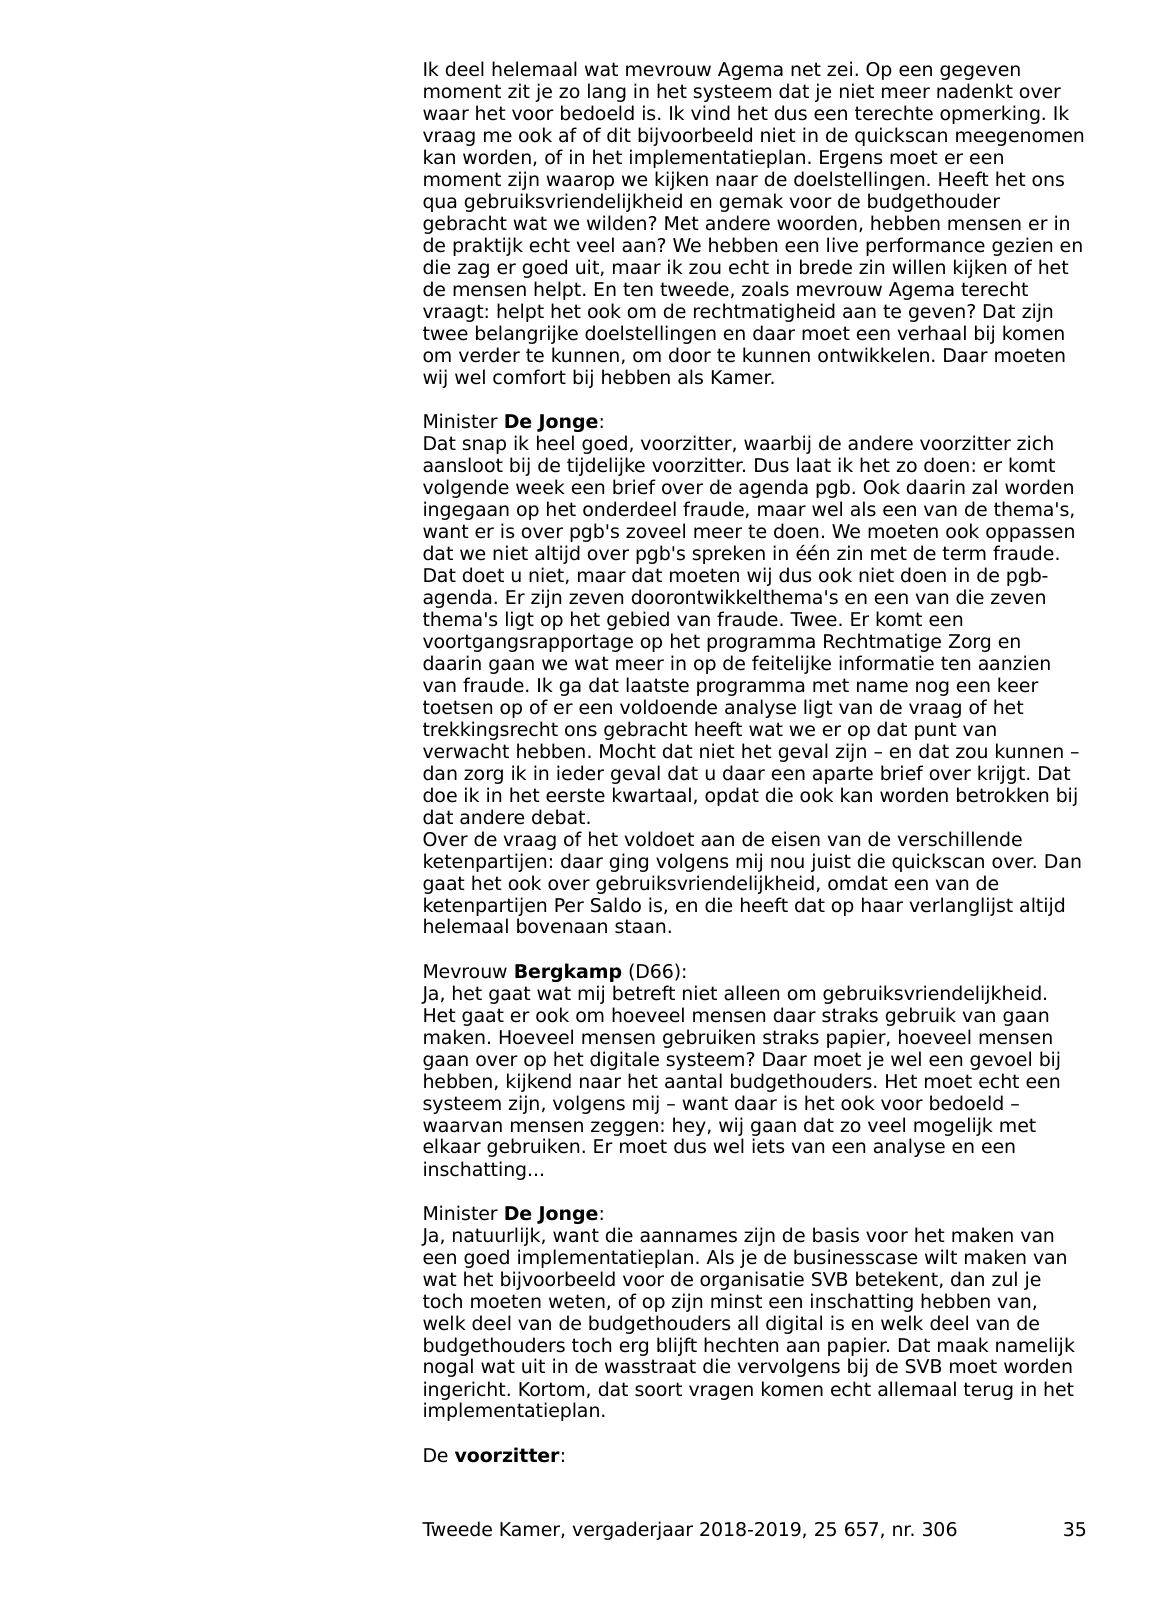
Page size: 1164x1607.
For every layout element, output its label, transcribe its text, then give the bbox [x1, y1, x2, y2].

text Minister De Jonge: [422, 1203, 1087, 1224]
text Ik deel helemaal wat mevrouw Agema net zei. Op een gegeven moment zit je zo lang in het systeem dat je niet meer nadenkt over waar het voor bedoeld is. Ik vind het dus een terechte opmerking. Ik vraag me ook af of dit bijvoorbeeld niet in de quickscan meegenomen kan worden, of in het implementatieplan. Ergens moet er een moment zijn waarop we kijken naar de doelstellingen. Heeft het ons qua gebruiksvriendelijkheid en gemak voor de budgethouder gebracht wat we wilden? Met andere woorden, hebben mensen er in de praktijk echt veel aan? We hebben een live performance gezien en die zag er goed uit, maar ik zou echt in brede zin willen kijken of het de mensen helpt. En ten tweede, zoals mevrouw Agema terecht vraagt: helpt het ook om de rechtmatigheid aan te geven? Dat zijn twee belangrijke doelstellingen en daar moet een verhaal bij komen om verder te kunnen, om door te kunnen ontwikkelen. Daar moeten wij wel comfort bij hebben als Kamer. [422, 59, 1087, 389]
text Minister De Jonge: [422, 411, 1087, 433]
text De voorzitter: [422, 1444, 1087, 1467]
text Over de vraag of het voldoet aan de eisen van de verschillende ketenpartijen: daar ging volgens mij nou juist die quickscan over. Dan gaat het ook over gebruiksvriendelijkheid, omdat een van de ketenpartijen Per Saldo is, en die heeft dat op haar verlanglijst altijd helemaal bovenaan staan. [422, 828, 1087, 938]
text Ja, het gaat wat mij betreft niet alleen om gebruiksvriendelijkheid. Het gaat er ook om hoeveel mensen daar straks gebruik van gaan maken. Hoeveel mensen gebruiken straks papier, hoeveel mensen gaan over op het digitale systeem? Daar moet je wel een gevoel bij hebben, kijkend naar het aantal budgethouders. Het moet echt een systeem zijn, volgens mij – want daar is het ook voor bedoeld – waarvan mensen zeggen: hey, wij gaan dat zo veel mogelijk met elkaar gebruiken. Er moet dus wel iets van een analyse en een inschatting... [422, 983, 1087, 1180]
text Ja, natuurlijk, want die aannames zijn de basis voor het maken van een goed implementatieplan. Als je de businesscase wilt maken van wat het bijvoorbeeld voor de organisatie SVB betekent, dan zul je toch moeten weten, of op zijn minst een inschatting hebben van, welk deel van de budgethouders all digital is en welk deel van de budgethouders toch erg blijft hechten aan papier. Dat maak namelijk nogal wat uit in de wasstraat die vervolgens bij de SVB moet worden ingericht. Kortom, dat soort vragen komen echt allemaal terug in het implementatieplan. [422, 1224, 1087, 1422]
text Mevrouw Bergkamp (D66): [422, 961, 1087, 983]
text Dat snap ik heel goed, voorzitter, waarbij de andere voorzitter zich aansloot bij de tijdelijke voorzitter. Dus laat ik het zo doen: er komt volgende week een brief over de agenda pgb. Ook daarin zal worden ingegaan op het onderdeel fraude, maar wel als een van de thema's, want er is over pgb's zoveel meer te doen. We moeten ook oppassen dat we niet altijd over pgb's spreken in één zin met de term fraude. Dat doet u niet, maar dat moeten wij dus ook niet doen in de pgb-agenda. Er zijn zeven doorontwikkelthema's en een van die zeven thema's ligt op het gebied van fraude. Twee. Er komt een voortgangsrapportage op het programma Rechtmatige Zorg en daarin gaan we wat meer in op de feitelijke informatie ten aanzien van fraude. Ik ga dat laatste programma met name nog een keer toetsen op of er een voldoende analyse ligt van de vraag of het trekkingsrecht ons gebracht heeft wat we er op dat punt van verwacht hebben. Mocht dat niet het geval zijn – en dat zou kunnen – dan zorg ik in ieder geval dat u daar een aparte brief over krijgt. Dat doe ik in het eerste kwartaal, opdat die ook kan worden betrokken bij dat andere debat. [422, 433, 1087, 828]
